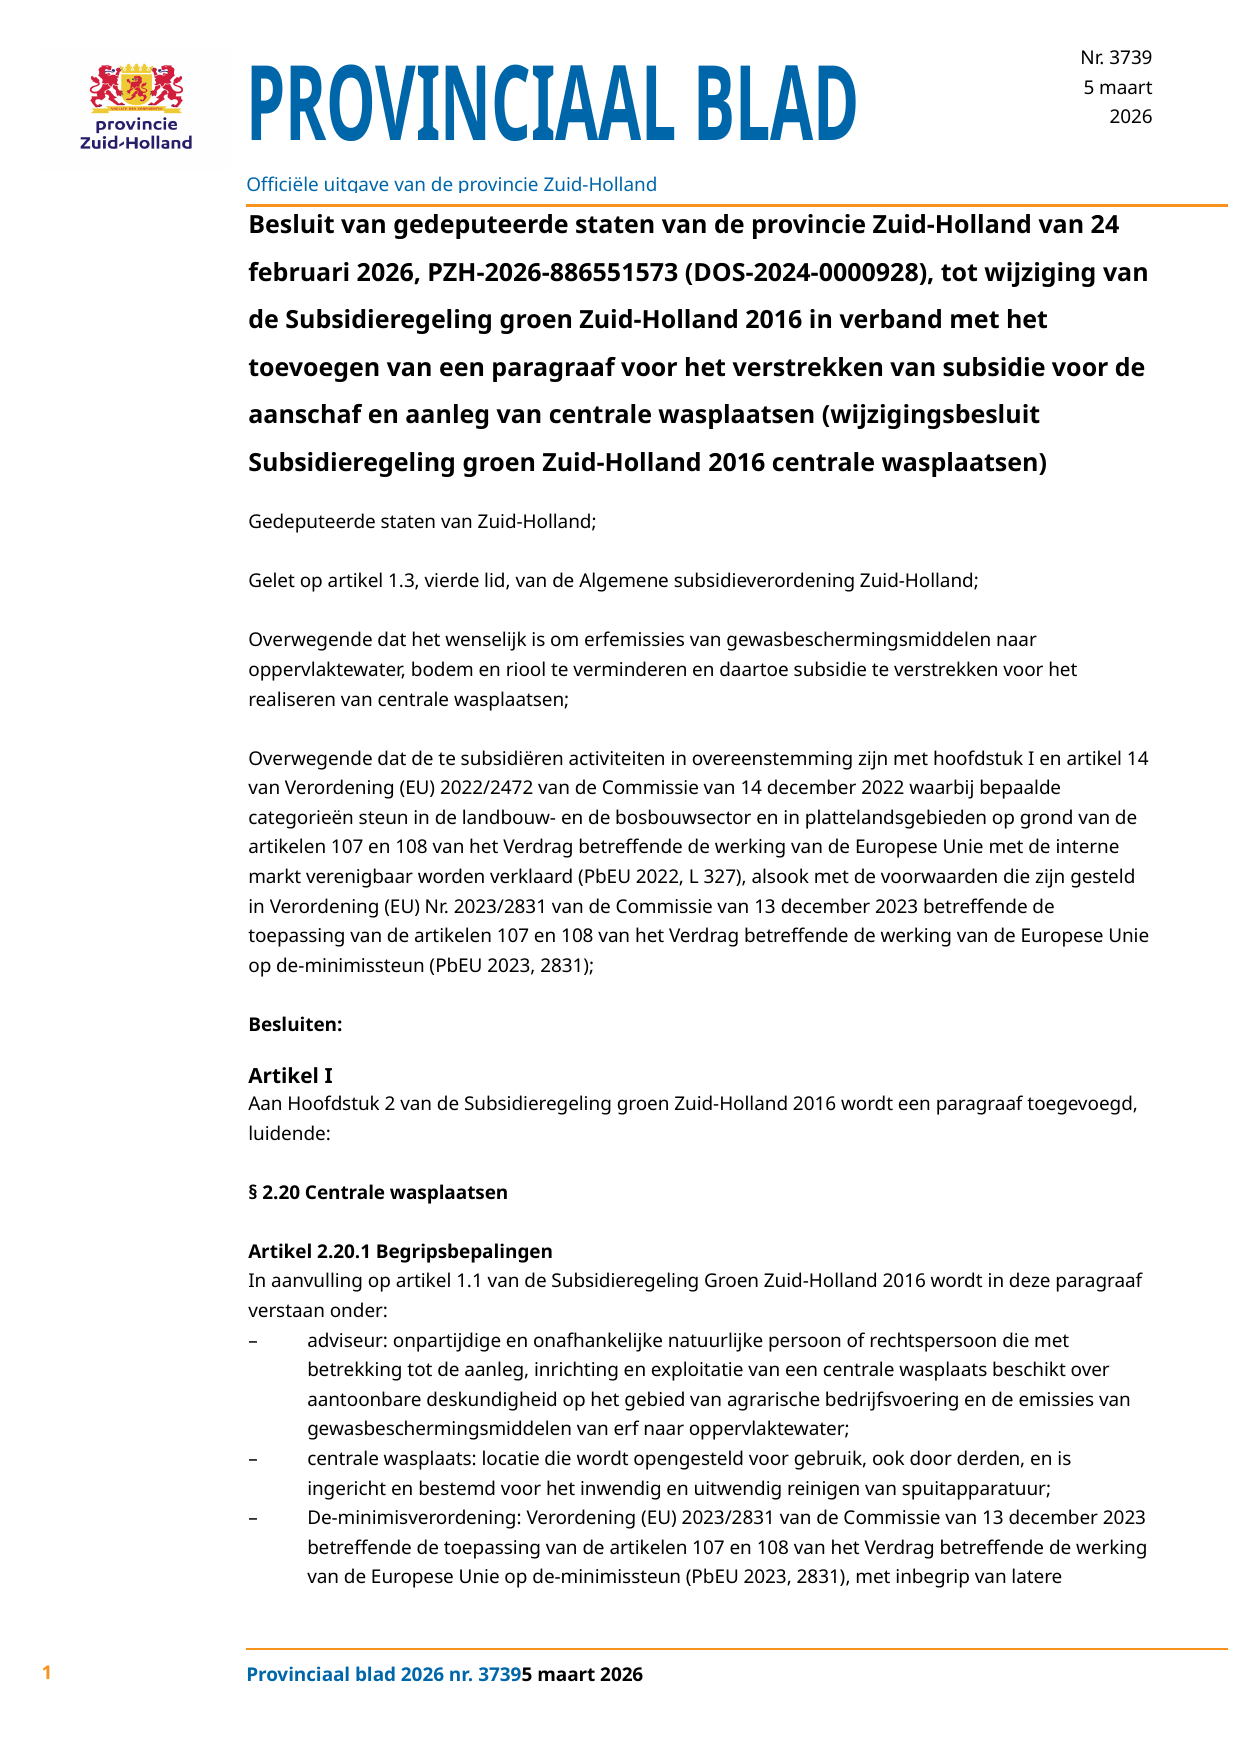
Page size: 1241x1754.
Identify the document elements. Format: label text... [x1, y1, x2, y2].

picture [41, 47, 231, 172]
text § 2.20 Centrale wasplaatsen [248, 1179, 1152, 1204]
text Overwegende dat het wenselijk is om erfemissies van gewasbeschermingsmiddelen naar oppervlaktewater, bodem en riool te verminderen en daartoe subsidie te verstrekken voor het realiseren van centrale wasplaatsen; [248, 627, 1152, 712]
text Overwegende dat de te subsidiëren activiteiten in overeenstemming zijn met hoofdstuk I en artikel 14 van Verordening (EU) 2022/2472 van de Commissie van 14 december 2022 waarbij bepaalde categorieën steun in de landbouw- en de bosbouwsector en in plattelandsgebieden op grond van de artikelen 107 en 108 van het Verdrag betreffende de werking van de Europese Unie met de interne markt verenigbaar worden verklaard (PbEU 2022, L 327), alsook met de voorwaarden die zijn gesteld in Verordening (EU) Nr. 2023/2831 van de Commissie van 13 december 2023 betreffende de toepassing van de artikelen 107 en 108 van het Verdrag betreffende de werking van de Europese Unie op de-minimissteun (PbEU 2023, 2831); [248, 745, 1152, 978]
text Artikel 2.20.1 Begripsbepalingen [248, 1238, 1152, 1264]
text Gedeputeerde staten van Zuid-Holland; [248, 508, 1152, 534]
text Aan Hoofdstuk 2 van de Subsidieregeling groen Zuid-Holland 2016 wordt een paragraaf toegevoegd, luidende: [248, 1090, 1152, 1145]
text Gelet op artikel 1.3, vierde lid, van de Algemene subsidieverordening Zuid-Holland; [248, 567, 1152, 593]
text Artikel I [248, 1062, 1152, 1090]
text In aanvulling op artikel 1.1 van de Subsidieregeling Groen Zuid-Holland 2016 wordt in deze paragraaf verstaan onder: [248, 1268, 1152, 1323]
list De-minimisverordening: Verordening (EU) 2023/2831 van de Commissie van 13 december 2023 betreffende de toepassing van de artikelen 107 en 108 van het Verdrag betreffende de werking van de Europese Unie op de-minimissteun (PbEU 2023, 2831), met inbegrip van latere [248, 1504, 1152, 1589]
text Besluiten: [248, 1011, 1152, 1037]
list adviseur: onpartijdige en onafhankelijke natuurlijke persoon of rechtspersoon die met betrekking tot de aanleg, inrichting en exploitatie van een centrale wasplaats beschikt over aantoonbare deskundigheid op het gebied van agrarische bedrijfsvoering en de emissies van gewasbeschermingsmiddelen van erf naar oppervlaktewater; [248, 1327, 1152, 1441]
text Besluit van gedeputeerde staten van de provincie Zuid-Holland van 24 februari 2026, PZH-2026-886551573 (DOS-2024-0000928), tot wijziging van de Subsidieregeling groen Zuid-Holland 2016 in verband met het toevoegen van een paragraaf voor het verstrekken van subsidie voor de aanschaf en aanleg van centrale wasplaatsen (wijzigingsbesluit Subsidieregeling groen Zuid-Holland 2016 centrale wasplaatsen) [248, 207, 1152, 479]
list centrale wasplaats: locatie die wordt opengesteld voor gebruik, ook door derden, en is ingericht en bestemd voor het inwendig en uitwendig reinigen van spuitapparatuur; [248, 1445, 1152, 1500]
